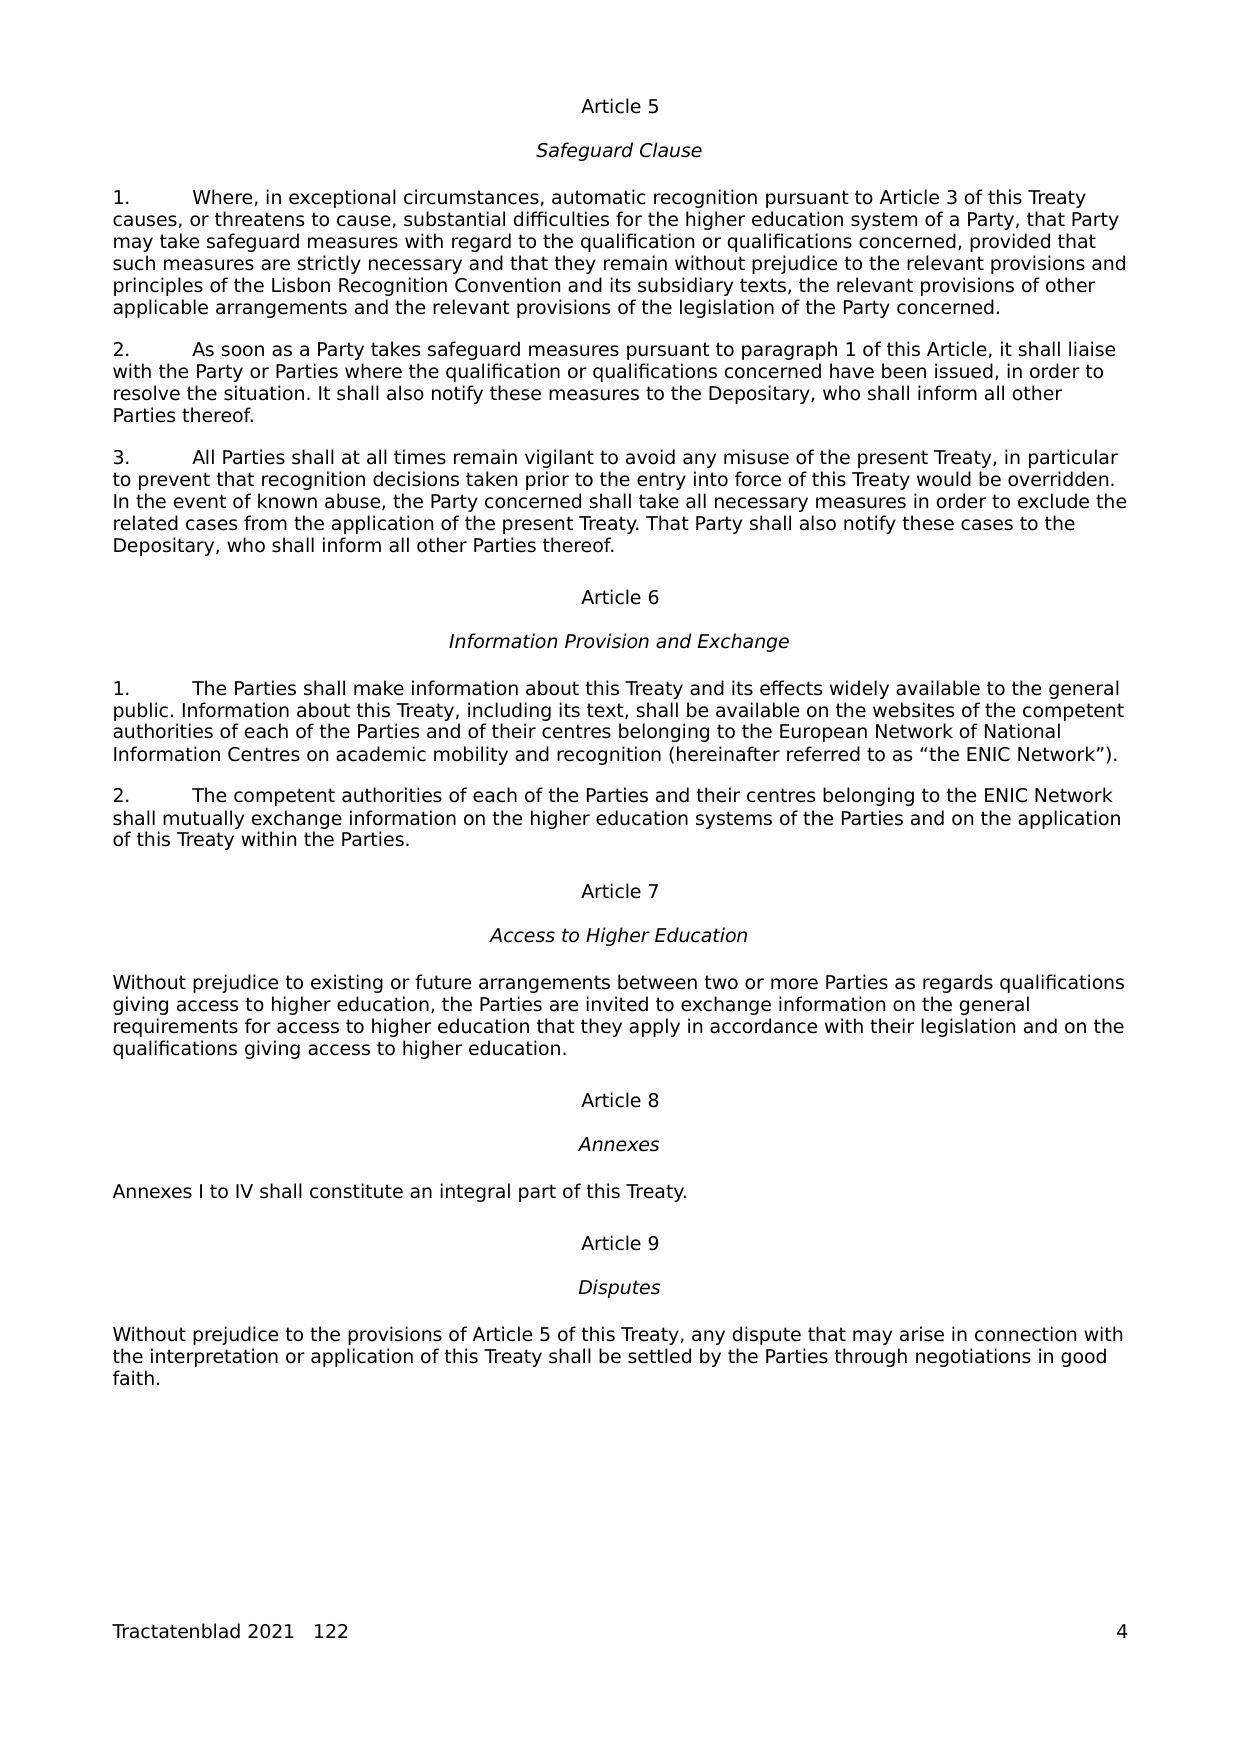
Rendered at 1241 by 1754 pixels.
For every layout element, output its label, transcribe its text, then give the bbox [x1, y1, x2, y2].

subtitle Article 5 Safeguard Clause [112, 96, 1128, 162]
subtitle Article 8 Annexes [112, 1090, 1128, 1156]
text 1. The Parties shall make information about this Treaty and its effects widely available to the general public. Information about this Treaty, including its text, shall be available on the websites of the competent authorities of each of the Parties and of their centres belonging to the European Network of National Information Centres on academic mobility and recognition (hereinafter referred to as “the ENIC Network”). [112, 677, 1128, 765]
subtitle Article 6 Information Provision and Exchange [112, 587, 1128, 652]
text Without prejudice to the provisions of Article 5 of this Treaty, any dispute that may arise in connection with the interpretation or application of this Treaty shall be settled by the Parties through negotiations in good faith. [112, 1324, 1128, 1390]
text 3. All Parties shall at all times remain vigilant to avoid any misuse of the present Treaty, in particular to prevent that recognition decisions taken prior to the entry into force of this Treaty would be overridden. In the event of known abuse, the Party concerned shall take all necessary measures in order to exclude the related cases from the application of the present Treaty. That Party shall also notify these cases to the Depositary, who shall inform all other Parties thereof. [112, 447, 1128, 557]
subtitle Article 7 Access to Higher Education [112, 881, 1128, 947]
subtitle Article 9 Disputes [112, 1233, 1128, 1299]
text 2. The competent authorities of each of the Parties and their centres belonging to the ENIC Network shall mutually exchange information on the higher education systems of the Parties and on the application of this Treaty within the Parties. [112, 785, 1128, 851]
text 2. As soon as a Party takes safeguard measures pursuant to paragraph 1 of this Article, it shall liaise with the Party or Parties where the qualification or qualifications concerned have been issued, in order to resolve the situation. It shall also notify these measures to the Depositary, who shall inform all other Parties thereof. [112, 339, 1128, 427]
text Without prejudice to existing or future arrangements between two or more Parties as regards qualifications giving access to higher education, the Parties are invited to exchange information on the general requirements for access to higher education that they apply in accordance with their legislation and on the qualifications giving access to higher education. [112, 972, 1128, 1060]
text 1. Where, in exceptional circumstances, automatic recognition pursuant to Article 3 of this Treaty causes, or threatens to cause, substantial difficulties for the higher education system of a Party, that Party may take safeguard measures with regard to the qualification or qualifications concerned, provided that such measures are strictly necessary and that they remain without prejudice to the relevant provisions and principles of the Lisbon Recognition Convention and its subsidiary texts, the relevant provisions of other applicable arrangements and the relevant provisions of the legislation of the Party concerned. [112, 187, 1128, 319]
text Annexes I to IV shall constitute an integral part of this Treaty. [112, 1181, 1128, 1203]
